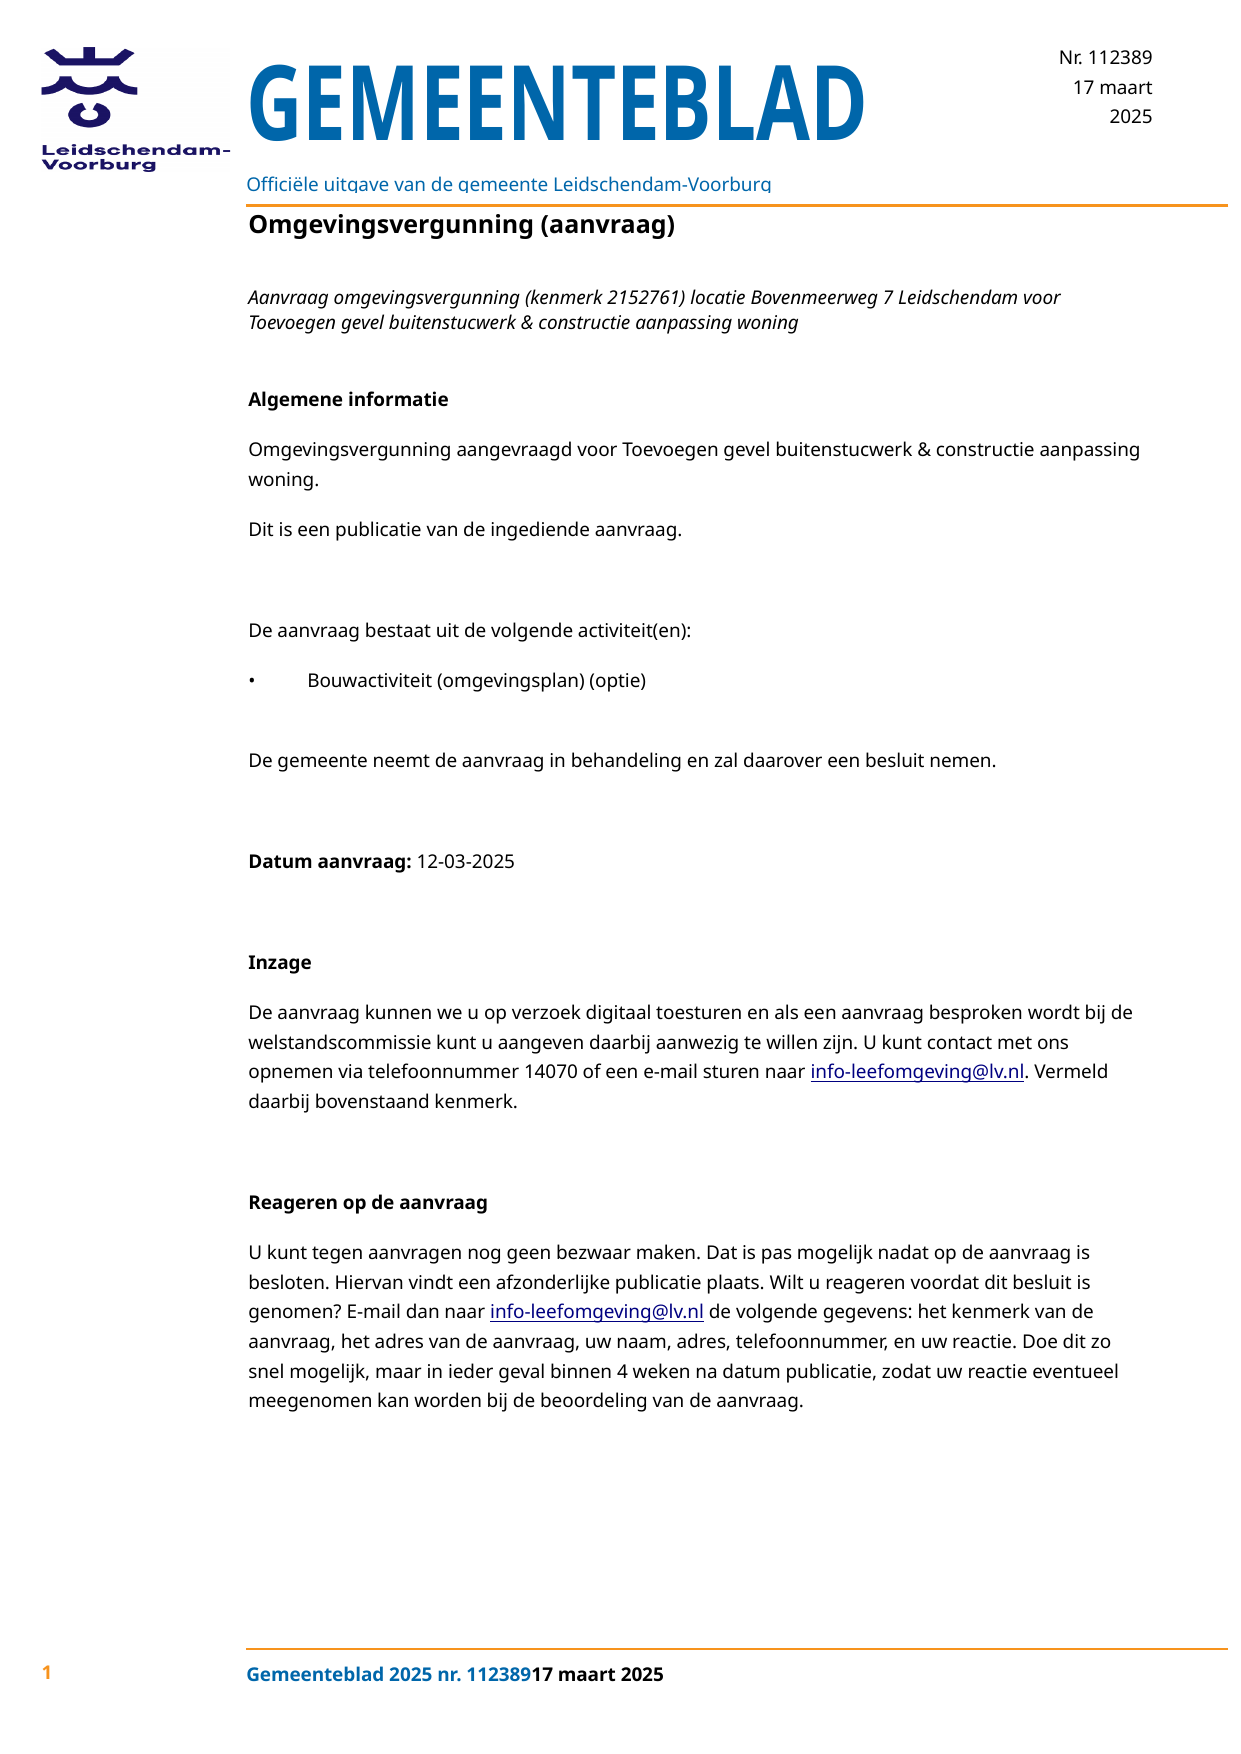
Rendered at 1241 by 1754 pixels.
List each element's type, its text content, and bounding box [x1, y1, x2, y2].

text Dit is een publicatie van de ingediende aanvraag. [248, 516, 1152, 542]
text Omgevingsvergunning aangevraagd voor Toevoegen gevel buitenstucwerk & constructie aanpassing woning. [248, 436, 1152, 491]
text Omgevingsvergunning (aanvraag) [248, 207, 1152, 241]
text Algemene informatie [248, 386, 1152, 411]
text De aanvraag kunnen we u op verzoek digitaal toesturen en als een aanvraag besproken wordt bij de welstandscommissie kunt u aangeven daarbij aanwezig te willen zijn. U kunt contact met ons opnemen via telefoonnummer 14070 of een e-mail sturen naar info-leefomgeving@lv.nl. Vermeld daarbij bovenstaand kenmerk. [248, 999, 1152, 1114]
picture [41, 47, 231, 172]
text Datum aanvraag: 12-03-2025 [248, 848, 1152, 874]
text U kunt tegen aanvragen nog geen bezwaar maken. Dat is pas mogelijk nadat op de aanvraag is besloten. Hiervan vindt een afzonderlijke publicatie plaats. Wilt u reageren voordat dit besluit is genomen? E-mail dan naar info-leefomgeving@lv.nl de volgende gegevens: het kenmerk van de aanvraag, het adres van de aanvraag, uw naam, adres, telefoonnummer, en uw reactie. Doe dit zo snel mogelijk, maar in ieder geval binnen 4 weken na datum publicatie, zodat uw reactie eventueel meegenomen kan worden bij de beoordeling van de aanvraag. [248, 1239, 1152, 1413]
list Bouwactiviteit (omgevingsplan) (optie) [248, 667, 1152, 693]
text De gemeente neemt de aanvraag in behandeling en zal daarover een besluit nemen. [248, 747, 1152, 773]
text Aanvraag omgevingsvergunning (kenmerk 2152761) locatie Bovenmeerweg 7 Leidschendam voor Toevoegen gevel buitenstucwerk & constructie aanpassing woning [248, 284, 1152, 335]
text Reageren op de aanvraag [248, 1189, 1152, 1215]
text Inzage [248, 949, 1152, 975]
text De aanvraag bestaat uit de volgende activiteit(en): [248, 617, 1152, 643]
